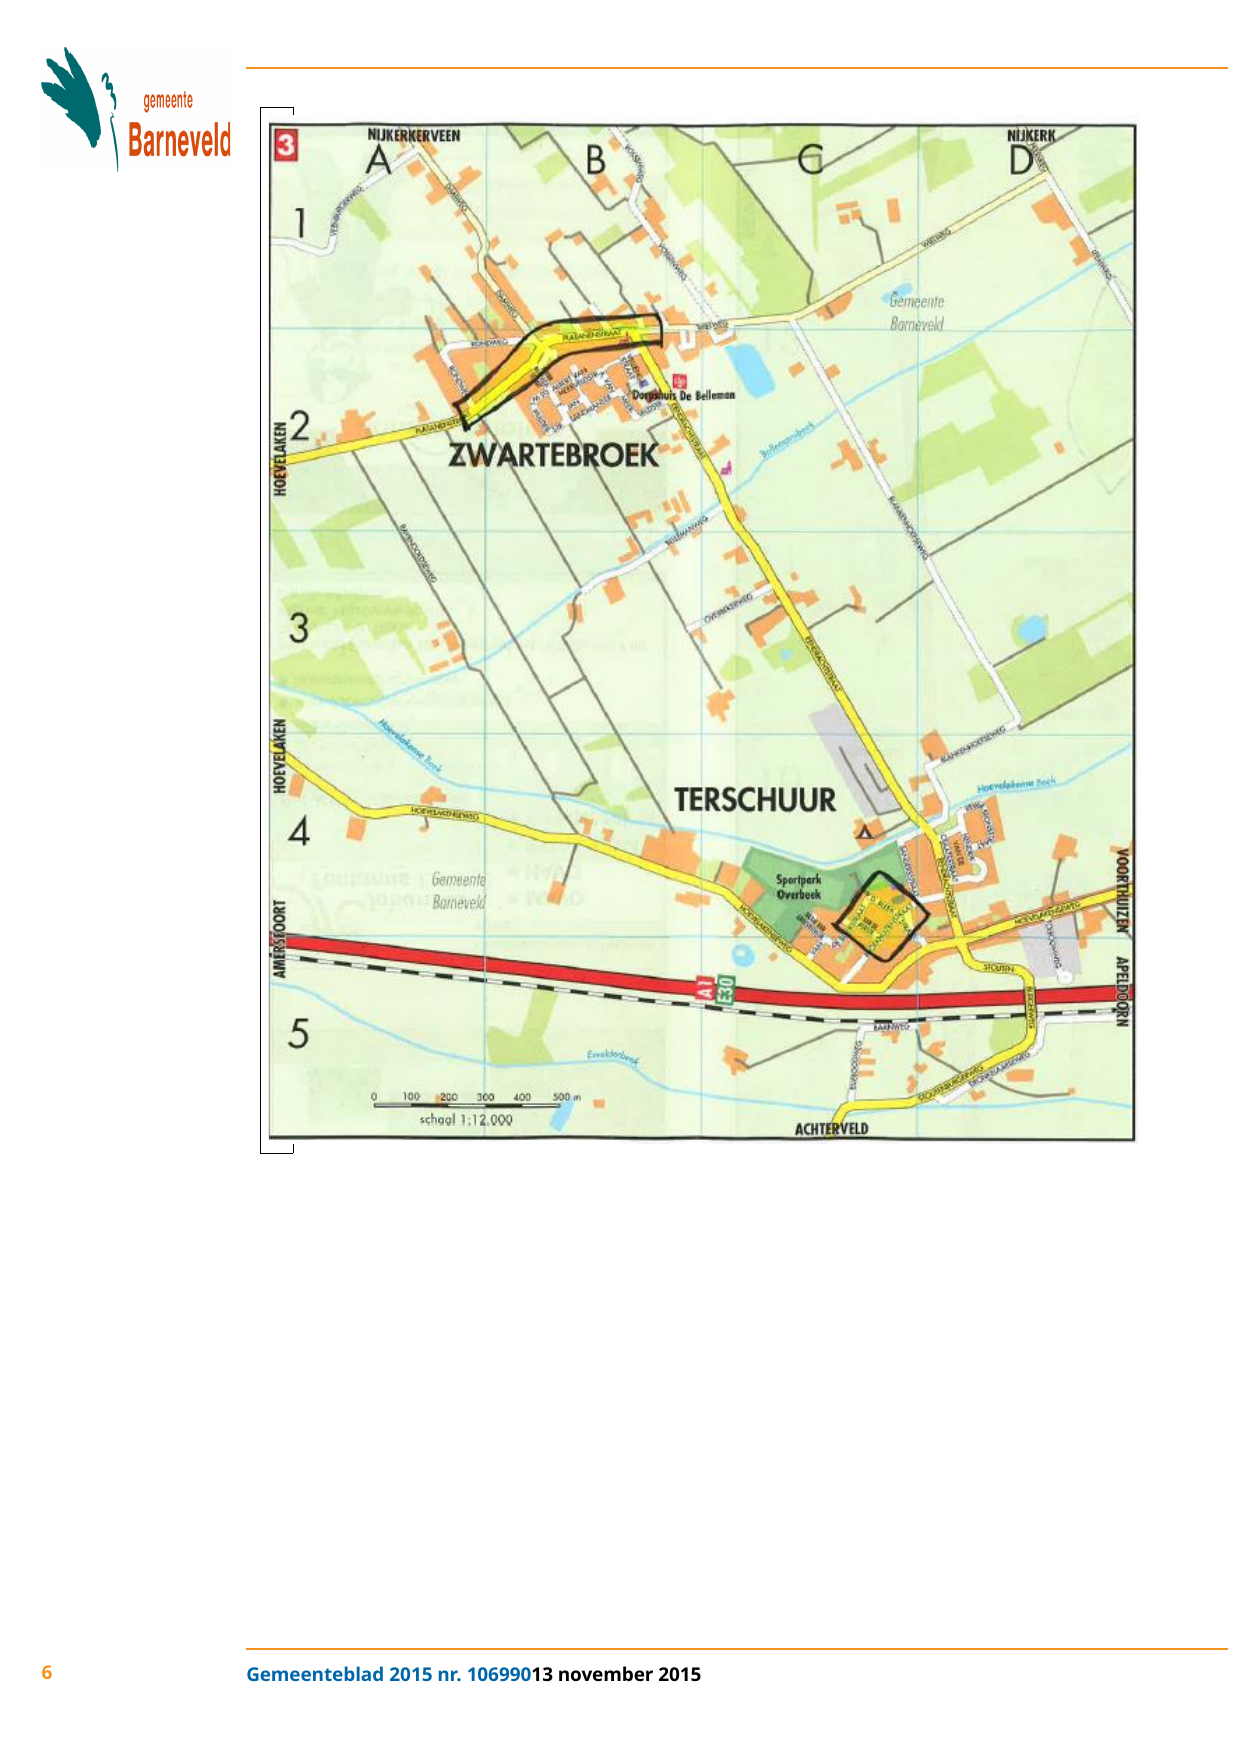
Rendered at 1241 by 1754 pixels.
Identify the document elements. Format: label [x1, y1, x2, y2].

picture [41, 47, 231, 172]
picture [268, 115, 1173, 1144]
